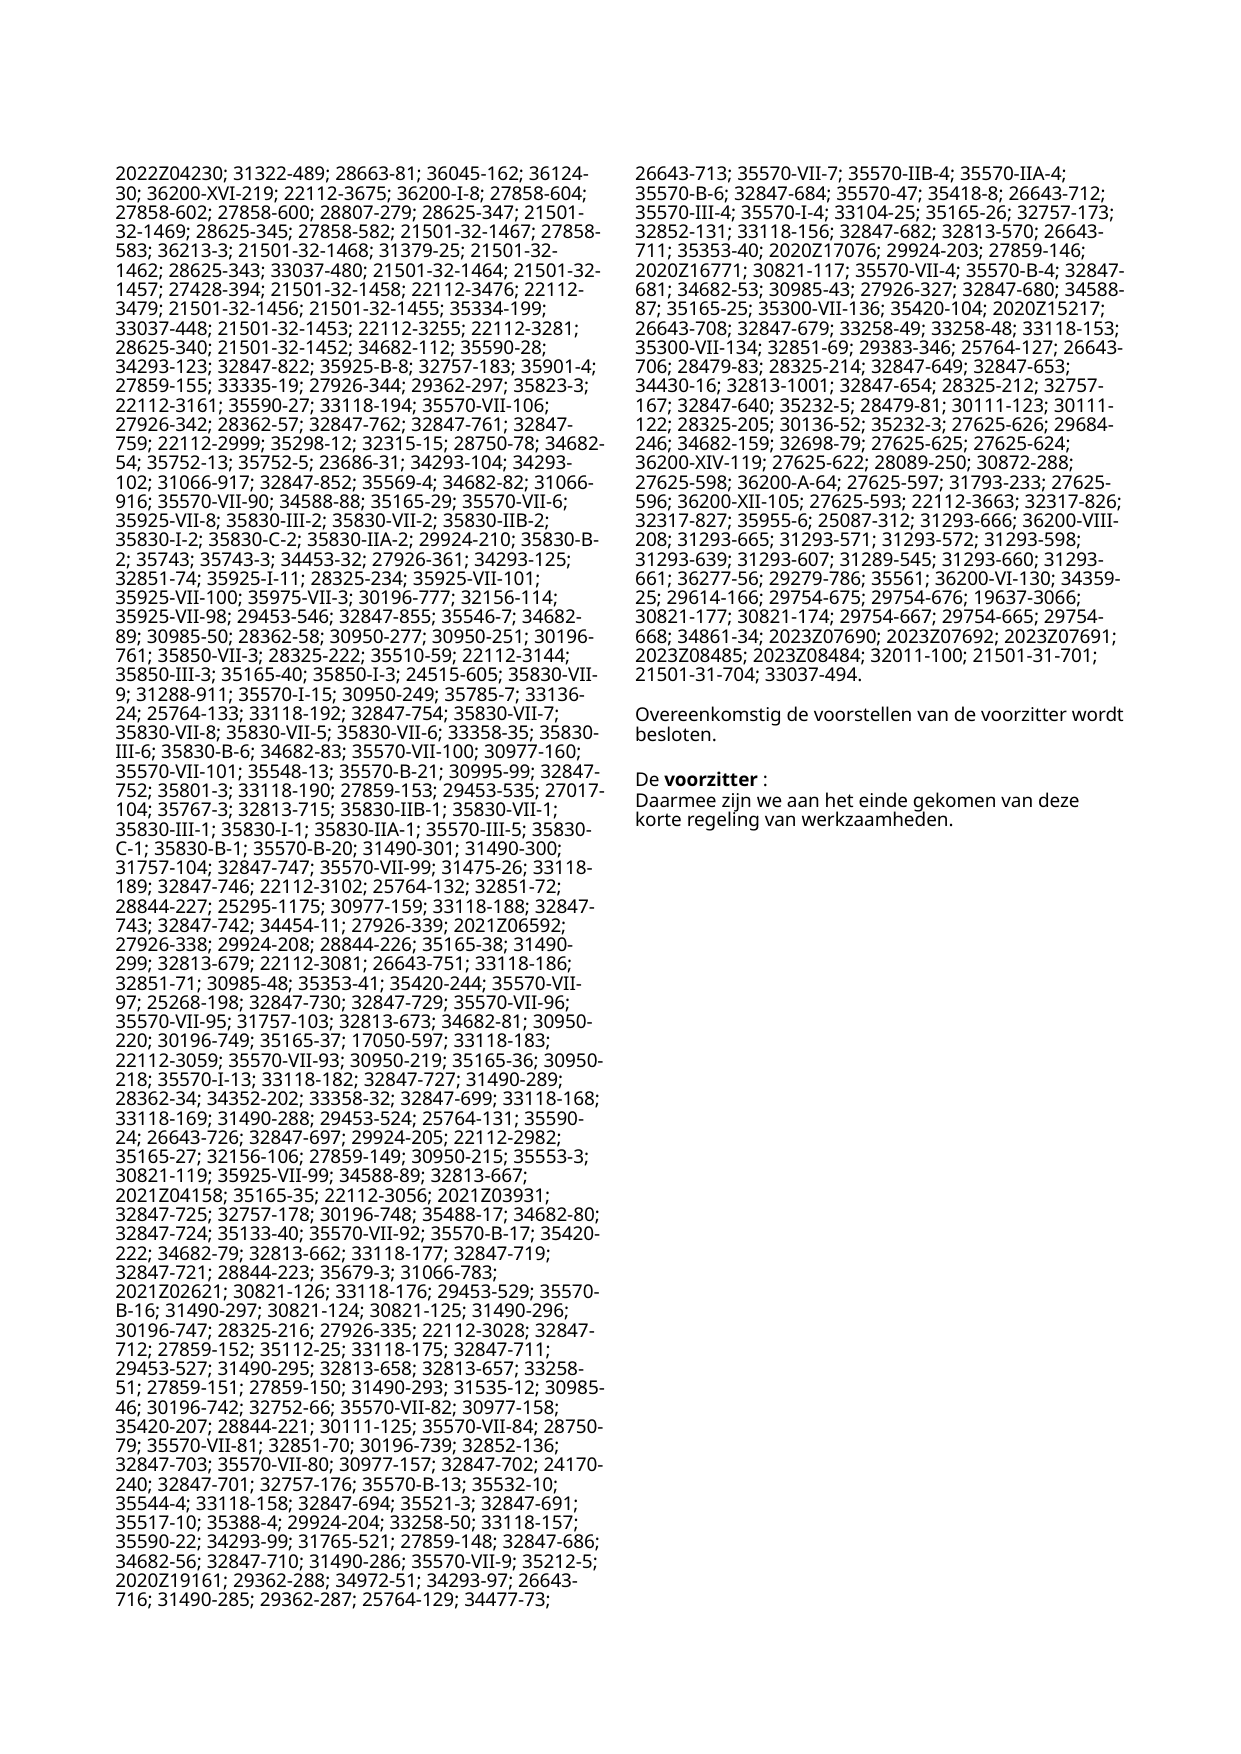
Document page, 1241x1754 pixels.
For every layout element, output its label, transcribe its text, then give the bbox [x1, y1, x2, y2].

text Daarmee zijn we aan het einde gekomen van deze korte regeling van werkzaamheden. [635, 792, 1125, 830]
text De voorzitter : [635, 766, 1125, 792]
text 2022Z04230; 31322-489; 28663-81; 36045-162; 36124-30; 36200-XVI-219; 22112-3675; 36200-I-8; 27858-604; 27858-602; 27858-600; 28807-279; 28625-347; 21501-32-1469; 28625-345; 27858-582; 21501-32-1467; 27858-583; 36213-3; 21501-32-1468; 31379-25; 21501-32-1462; 28625-343; 33037-480; 21501-32-1464; 21501-32-1457; 27428-394; 21501-32-1458; 22112-3476; 22112-3479; 21501-32-1456; 21501-32-1455; 35334-199; 33037-448; 21501-32-1453; 22112-3255; 22112-3281; 28625-340; 21501-32-1452; 34682-112; 35590-28; 34293-123; 32847-822; 35925-B-8; 32757-183; 35901-4; 27859-155; 33335-19; 27926-344; 29362-297; 35823-3; 22112-3161; 35590-27; 33118-194; 35570-VII-106; 27926-342; 28362-57; 32847-762; 32847-761; 32847-759; 22112-2999; 35298-12; 32315-15; 28750-78; 34682-54; 35752-13; 35752-5; 23686-31; 34293-104; 34293-102; 31066-917; 32847-852; 35569-4; 34682-82; 31066-916; 35570-VII-90; 34588-88; 35165-29; 35570-VII-6; 35925-VII-8; 35830-III-2; 35830-VII-2; 35830-IIB-2; 35830-I-2; 35830-C-2; 35830-IIA-2; 29924-210; 35830-B-2; 35743; 35743-3; 34453-32; 27926-361; 34293-125; 32851-74; 35925-I-11; 28325-234; 35925-VII-101; 35925-VII-100; 35975-VII-3; 30196-777; 32156-114; 35925-VII-98; 29453-546; 32847-855; 35546-7; 34682-89; 30985-50; 28362-58; 30950-277; 30950-251; 30196-761; 35850-VII-3; 28325-222; 35510-59; 22112-3144; 35850-III-3; 35165-40; 35850-I-3; 24515-605; 35830-VII-9; 31288-911; 35570-I-15; 30950-249; 35785-7; 33136-24; 25764-133; 33118-192; 32847-754; 35830-VII-7; 35830-VII-8; 35830-VII-5; 35830-VII-6; 33358-35; 35830-III-6; 35830-B-6; 34682-83; 35570-VII-100; 30977-160; 35570-VII-101; 35548-13; 35570-B-21; 30995-99; 32847-752; 35801-3; 33118-190; 27859-153; 29453-535; 27017-104; 35767-3; 32813-715; 35830-IIB-1; 35830-VII-1; 35830-III-1; 35830-I-1; 35830-IIA-1; 35570-III-5; 35830-C-1; 35830-B-1; 35570-B-20; 31490-301; 31490-300; 31757-104; 32847-747; 35570-VII-99; 31475-26; 33118-189; 32847-746; 22112-3102; 25764-132; 32851-72; 28844-227; 25295-1175; 30977-159; 33118-188; 32847-743; 32847-742; 34454-11; 27926-339; 2021Z06592; 27926-338; 29924-208; 28844-226; 35165-38; 31490-299; 32813-679; 22112-3081; 26643-751; 33118-186; 32851-71; 30985-48; 35353-41; 35420-244; 35570-VII-97; 25268-198; 32847-730; 32847-729; 35570-VII-96; 35570-VII-95; 31757-103; 32813-673; 34682-81; 30950-220; 30196-749; 35165-37; 17050-597; 33118-183; 22112-3059; 35570-VII-93; 30950-219; 35165-36; 30950-218; 35570-I-13; 33118-182; 32847-727; 31490-289; 28362-34; 34352-202; 33358-32; 32847-699; 33118-168; 33118-169; 31490-288; 29453-524; 25764-131; 35590-24; 26643-726; 32847-697; 29924-205; 22112-2982; 35165-27; 32156-106; 27859-149; 30950-215; 35553-3; 30821-119; 35925-VII-99; 34588-89; 32813-667; 2021Z04158; 35165-35; 22112-3056; 2021Z03931; 32847-725; 32757-178; 30196-748; 35488-17; 34682-80; 32847-724; 35133-40; 35570-VII-92; 35570-B-17; 35420-222; 34682-79; 32813-662; 33118-177; 32847-719; 32847-721; 28844-223; 35679-3; 31066-783; 2021Z02621; 30821-126; 33118-176; 29453-529; 35570-B-16; 31490-297; 30821-124; 30821-125; 31490-296; 30196-747; 28325-216; 27926-335; 22112-3028; 32847-712; 27859-152; 35112-25; 33118-175; 32847-711; 29453-527; 31490-295; 32813-658; 32813-657; 33258-51; 27859-151; 27859-150; 31490-293; 31535-12; 30985-46; 30196-742; 32752-66; 35570-VII-82; 30977-158; 35420-207; 28844-221; 30111-125; 35570-VII-84; 28750-79; 35570-VII-81; 32851-70; 30196-739; 32852-136; 32847-703; 35570-VII-80; 30977-157; 32847-702; 24170-240; 32847-701; 32757-176; 35570-B-13; 35532-10; 35544-4; 33118-158; 32847-694; 35521-3; 32847-691; 35517-10; 35388-4; 29924-204; 33258-50; 33118-157; 35590-22; 34293-99; 31765-521; 27859-148; 32847-686; 34682-56; 32847-710; 31490-286; 35570-VII-9; 35212-5; 2020Z19161; 29362-288; 34972-51; 34293-97; 26643-716; 31490-285; 29362-287; 25764-129; 34477-73; [115, 165, 605, 1611]
text Overeenkomstig de voorstellen van de voorzitter wordt besloten. [635, 706, 1125, 745]
text 26643-713; 35570-VII-7; 35570-IIB-4; 35570-IIA-4; 35570-B-6; 32847-684; 35570-47; 35418-8; 26643-712; 35570-III-4; 35570-I-4; 33104-25; 35165-26; 32757-173; 32852-131; 33118-156; 32847-682; 32813-570; 26643-711; 35353-40; 2020Z17076; 29924-203; 27859-146; 2020Z16771; 30821-117; 35570-VII-4; 35570-B-4; 32847-681; 34682-53; 30985-43; 27926-327; 32847-680; 34588-87; 35165-25; 35300-VII-136; 35420-104; 2020Z15217; 26643-708; 32847-679; 33258-49; 33258-48; 33118-153; 35300-VII-134; 32851-69; 29383-346; 25764-127; 26643-706; 28479-83; 28325-214; 32847-649; 32847-653; 34430-16; 32813-1001; 32847-654; 28325-212; 32757-167; 32847-640; 35232-5; 28479-81; 30111-123; 30111-122; 28325-205; 30136-52; 35232-3; 27625-626; 29684-246; 34682-159; 32698-79; 27625-625; 27625-624; 36200-XIV-119; 27625-622; 28089-250; 30872-288; 27625-598; 36200-A-64; 27625-597; 31793-233; 27625-596; 36200-XII-105; 27625-593; 22112-3663; 32317-826; 32317-827; 35955-6; 25087-312; 31293-666; 36200-VIII-208; 31293-665; 31293-571; 31293-572; 31293-598; 31293-639; 31293-607; 31289-545; 31293-660; 31293-661; 36277-56; 29279-786; 35561; 36200-VI-130; 34359-25; 29614-166; 29754-675; 29754-676; 19637-3066; 30821-177; 30821-174; 29754-667; 29754-665; 29754-668; 34861-34; 2023Z07690; 2023Z07692; 2023Z07691; 2023Z08485; 2023Z08484; 32011-100; 21501-31-701; 21501-31-704; 33037-494. [635, 165, 1125, 686]
